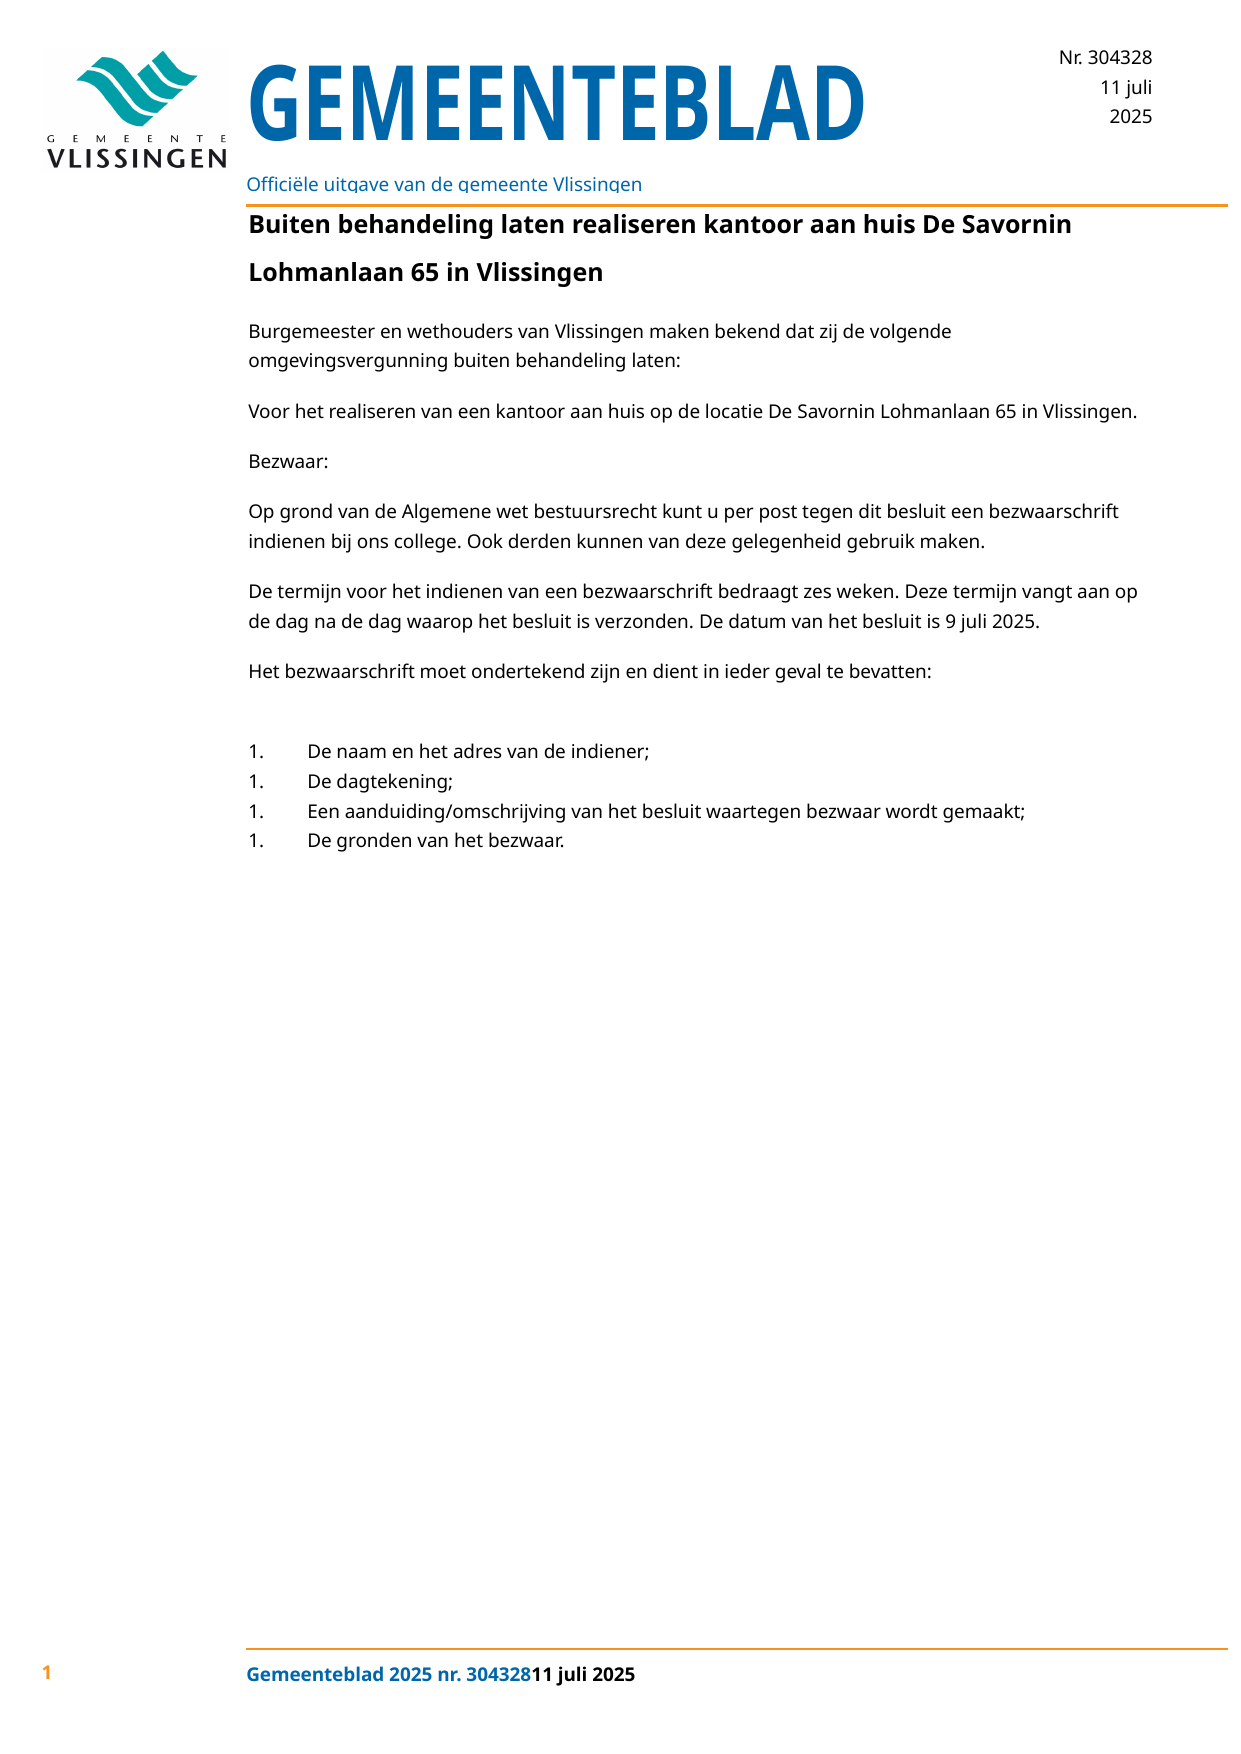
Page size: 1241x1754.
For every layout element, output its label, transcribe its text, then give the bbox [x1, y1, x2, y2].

text Buiten behandeling laten realiseren kantoor aan huis De Savornin Lohmanlaan 65 in Vlissingen [248, 207, 1152, 288]
text Op grond van de Algemene wet bestuursrecht kunt u per post tegen dit besluit een bezwaarschrift indienen bij ons college. Ook derden kunnen van deze gelegenheid gebruik maken. [248, 499, 1152, 554]
list Een aanduiding/omschrijving van het besluit waartegen bezwaar wordt gemaakt; [248, 798, 1152, 824]
text Het bezwaarschrift moet ondertekend zijn en dient in ieder geval te bevatten: [248, 659, 1152, 684]
picture [41, 47, 231, 172]
text Voor het realiseren van een kantoor aan huis op de locatie De Savornin Lohmanlaan 65 in Vlissingen. [248, 398, 1152, 424]
list De dagtekening; [248, 768, 1152, 794]
text Bezwaar: [248, 448, 1152, 474]
list De gronden van het bezwaar. [248, 827, 1152, 853]
list De naam en het adres van de indiener; [248, 739, 1152, 764]
text Burgemeester en wethouders van Vlissingen maken bekend dat zij de volgende omgevingsvergunning buiten behandeling laten: [248, 318, 1152, 373]
text De termijn voor het indienen van een bezwaarschrift bedraagt zes weken. Deze termijn vangt aan op de dag na de dag waarop het besluit is verzonden. De datum van het besluit is 9 juli 2025. [248, 579, 1152, 634]
